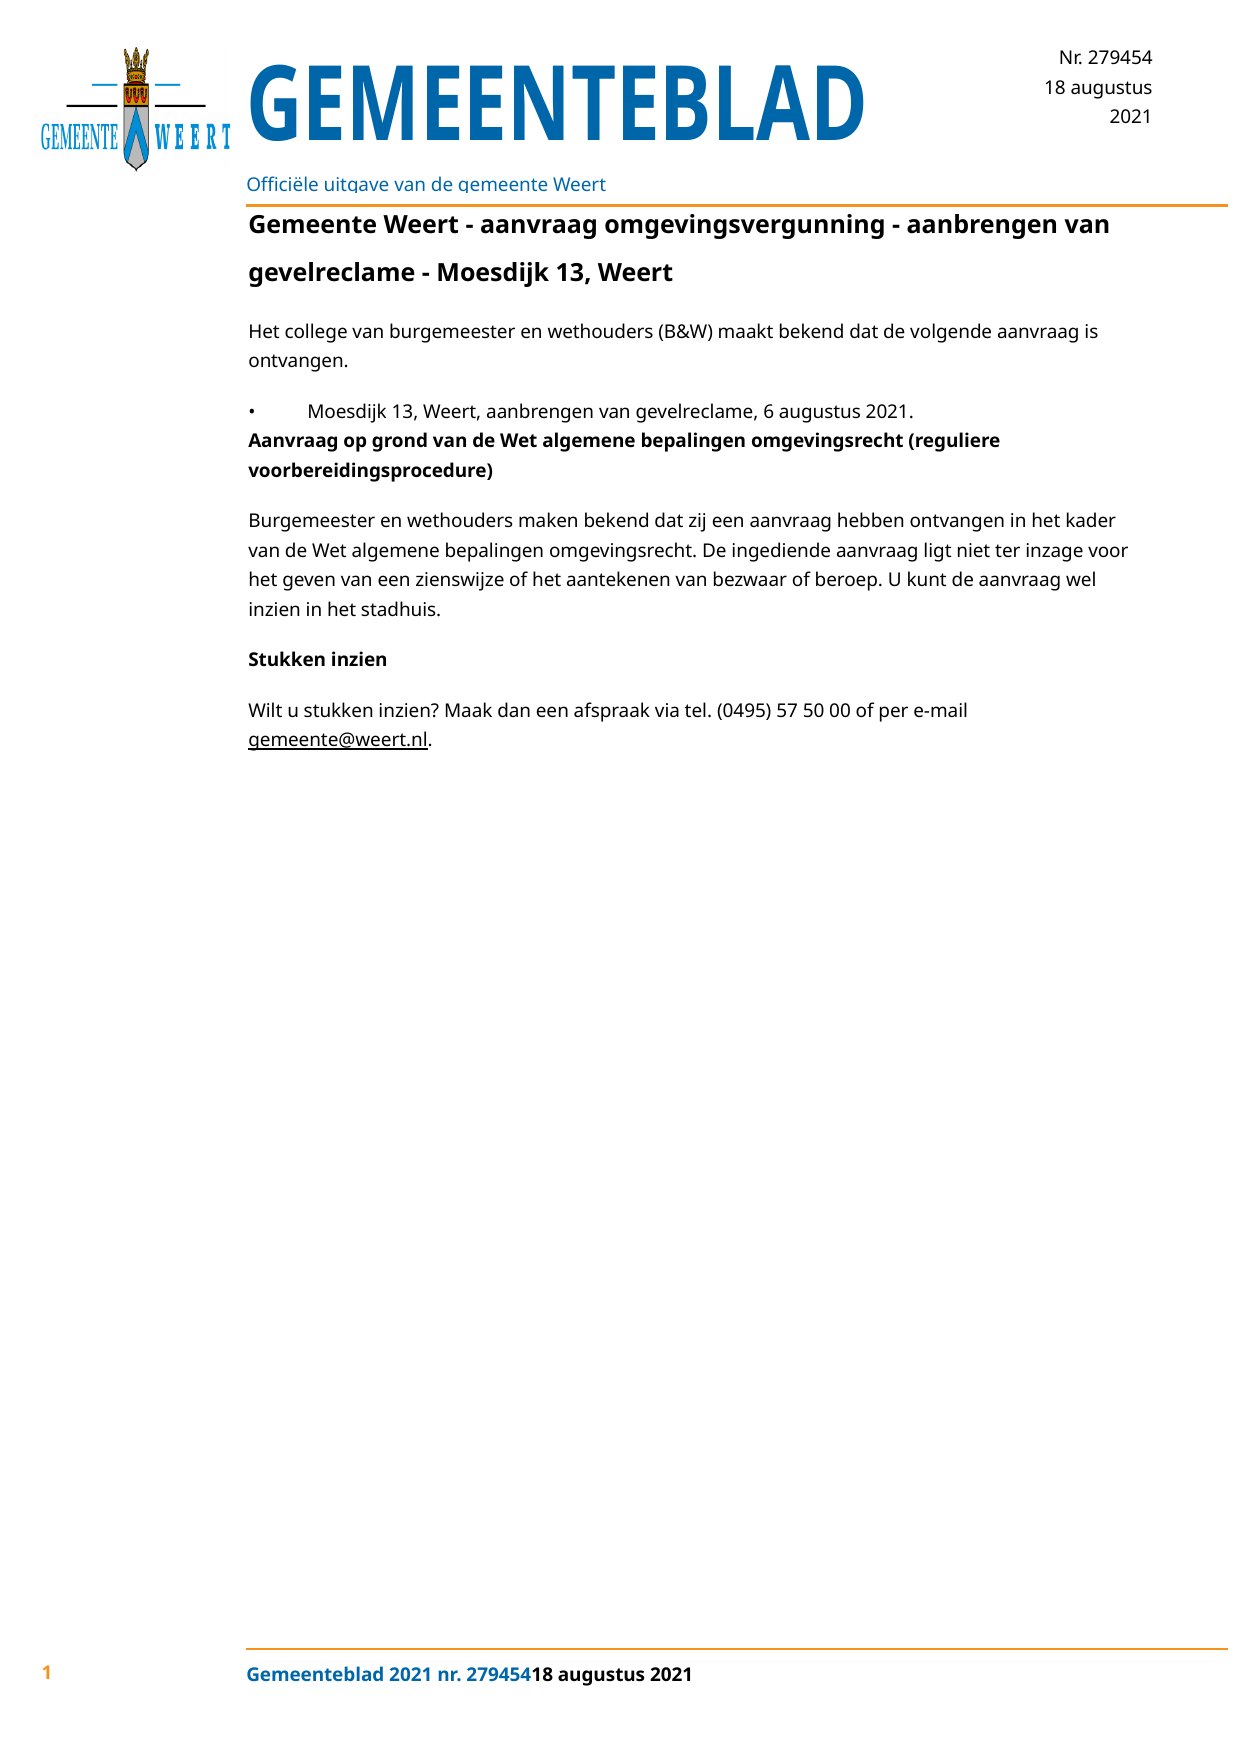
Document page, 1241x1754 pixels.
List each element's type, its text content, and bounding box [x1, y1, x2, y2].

picture [41, 47, 231, 172]
text Stukken inzien [248, 647, 1152, 672]
text Wilt u stukken inzien? Maak dan een afspraak via tel. (0495) 57 50 00 of per e-mail gemeente@weert.nl. [248, 697, 1152, 752]
text Burgemeester en wethouders maken bekend dat zij een aanvraag hebben ontvangen in het kader van de Wet algemene bepalingen omgevingsrecht. De ingediende aanvraag ligt niet ter inzage voor het geven van een zienswijze of het aantekenen van bezwaar of beroep. U kunt de aanvraag wel inzien in het stadhuis. [248, 507, 1152, 622]
text Gemeente Weert - aanvraag omgevingsvergunning - aanbrengen van gevelreclame - Moesdijk 13, Weert [248, 207, 1152, 288]
text Het college van burgemeester en wethouders (B&W) maakt bekend dat de volgende aanvraag is ontvangen. [248, 318, 1152, 373]
text Aanvraag op grond van de Wet algemene bepalingen omgevingsrecht (reguliere voorbereidingsprocedure) [248, 427, 1152, 483]
list Moesdijk 13, Weert, aanbrengen van gevelreclame, 6 augustus 2021. [248, 398, 1152, 424]
